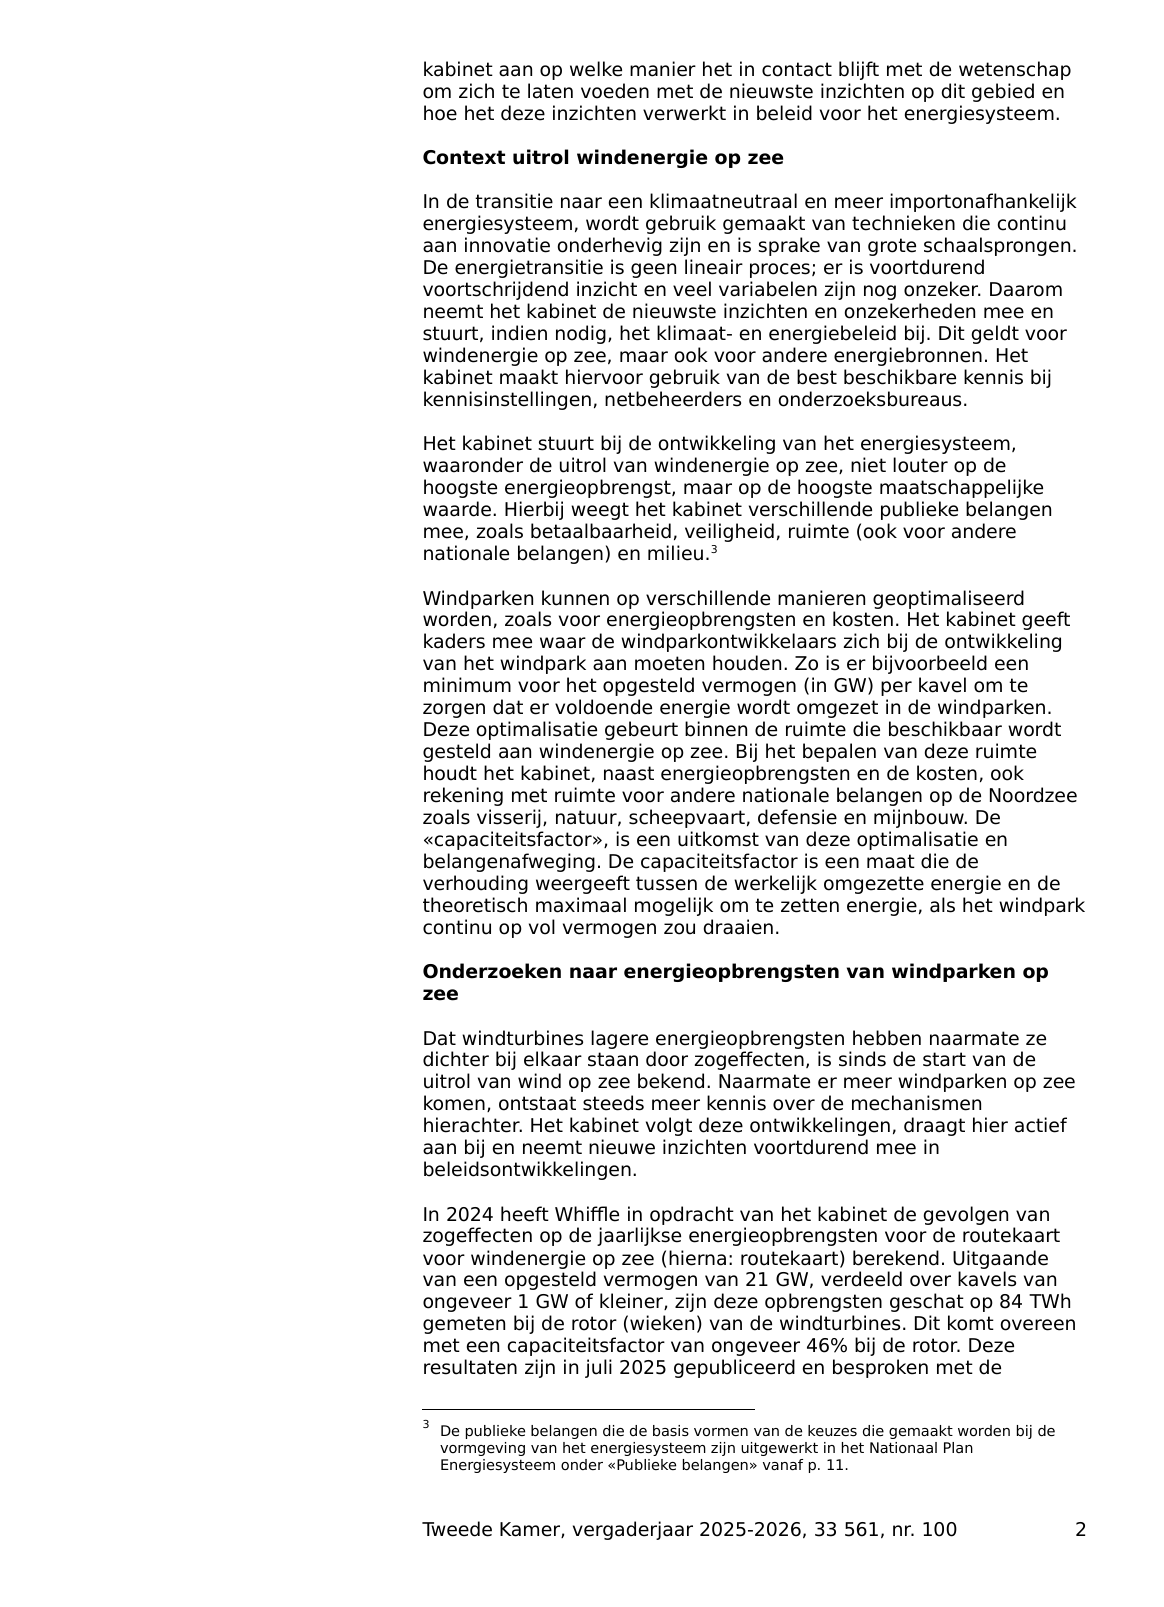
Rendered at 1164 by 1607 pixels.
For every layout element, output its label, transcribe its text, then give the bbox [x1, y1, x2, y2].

subtitle Context uitrol windenergie op zee [422, 147, 1087, 169]
text Het kabinet stuurt bij de ontwikkeling van het energiesysteem, waaronder de uitrol van windenergie op zee, niet louter op de hoogste energieopbrengst, maar op de hoogste maatschappelijke waarde. Hierbij weegt het kabinet verschillende publieke belangen mee, zoals betaalbaarheid, veiligheid, ruimte (ook voor andere nationale belangen) en milieu. [422, 433, 1087, 565]
text Dat windturbines lagere energieopbrengsten hebben naarmate ze dichter bij elkaar staan door zogeffecten, is sinds de start van de uitrol van wind op zee bekend. Naarmate er meer windparken op zee komen, ontstaat steeds meer kennis over de mechanismen hierachter. Het kabinet volgt deze ontwikkelingen, draagt hier actief aan bij en neemt nieuwe inzichten voortdurend mee in beleidsontwikkelingen. [422, 1027, 1087, 1181]
text In de transitie naar een klimaatneutraal en meer importonafhankelijk energiesysteem, wordt gebruik gemaakt van technieken die continu aan innovatie onderhevig zijn en is sprake van grote schaalsprongen. De energietransitie is geen lineair proces; er is voortdurend voortschrijdend inzicht en veel variabelen zijn nog onzeker. Daarom neemt het kabinet de nieuwste inzichten en onzekerheden mee en stuurt, indien nodig, het klimaat- en energiebeleid bij. Dit geldt voor windenergie op zee, maar ook voor andere energiebronnen. Het kabinet maakt hiervoor gebruik van de best beschikbare kennis bij kennisinstellingen, netbeheerders en onderzoeksbureaus. [422, 191, 1087, 411]
text In 2024 heeft Whiffle in opdracht van het kabinet de gevolgen van zogeffecten op de jaarlijkse energieopbrengsten voor de routekaart voor windenergie op zee (hierna: routekaart) berekend. Uitgaande van een opgesteld vermogen van 21 GW, verdeeld over kavels van ongeveer 1 GW of kleiner, zijn deze opbrengsten geschat op 84 TWh gemeten bij de rotor (wieken) van de windturbines. Dit komt overeen met een capaciteitsfactor van ongeveer 46% bij de rotor. Deze resultaten zijn in juli 2025 gepubliceerd en besproken met de [422, 1203, 1087, 1379]
subtitle Onderzoeken naar energieopbrengsten van windparken op zee [422, 961, 1087, 1005]
text Windparken kunnen op verschillende manieren geoptimaliseerd worden, zoals voor energieopbrengsten en kosten. Het kabinet geeft kaders mee waar de windparkontwikkelaars zich bij de ontwikkeling van het windpark aan moeten houden. Zo is er bijvoorbeeld een minimum voor het opgesteld vermogen (in GW) per kavel om te zorgen dat er voldoende energie wordt omgezet in de windparken. Deze optimalisatie gebeurt binnen de ruimte die beschikbaar wordt gesteld aan windenergie op zee. Bij het bepalen van deze ruimte houdt het kabinet, naast energieopbrengsten en de kosten, ook rekening met ruimte voor andere nationale belangen op de Noordzee zoals visserij, natuur, scheepvaart, defensie en mijnbouw. De «capaciteitsfactor», is een uitkomst van deze optimalisatie en belangenafweging. De capaciteitsfactor is een maat die de verhouding weergeeft tussen de werkelijk omgezette energie en de theoretisch maximaal mogelijk om te zetten energie, als het windpark continu op vol vermogen zou draaien. [422, 587, 1087, 939]
text kabinet aan op welke manier het in contact blijft met de wetenschap om zich te laten voeden met de nieuwste inzichten op dit gebied en hoe het deze inzichten verwerkt in beleid voor het energiesysteem. [422, 59, 1087, 125]
text De publieke belangen die de basis vormen van de keuzes die gemaakt worden bij de vormgeving van het energiesysteem zijn uitgewerkt in het Nationaal Plan Energiesysteem onder «Publieke belangen» vanaf p. 11. [422, 1418, 1087, 1474]
